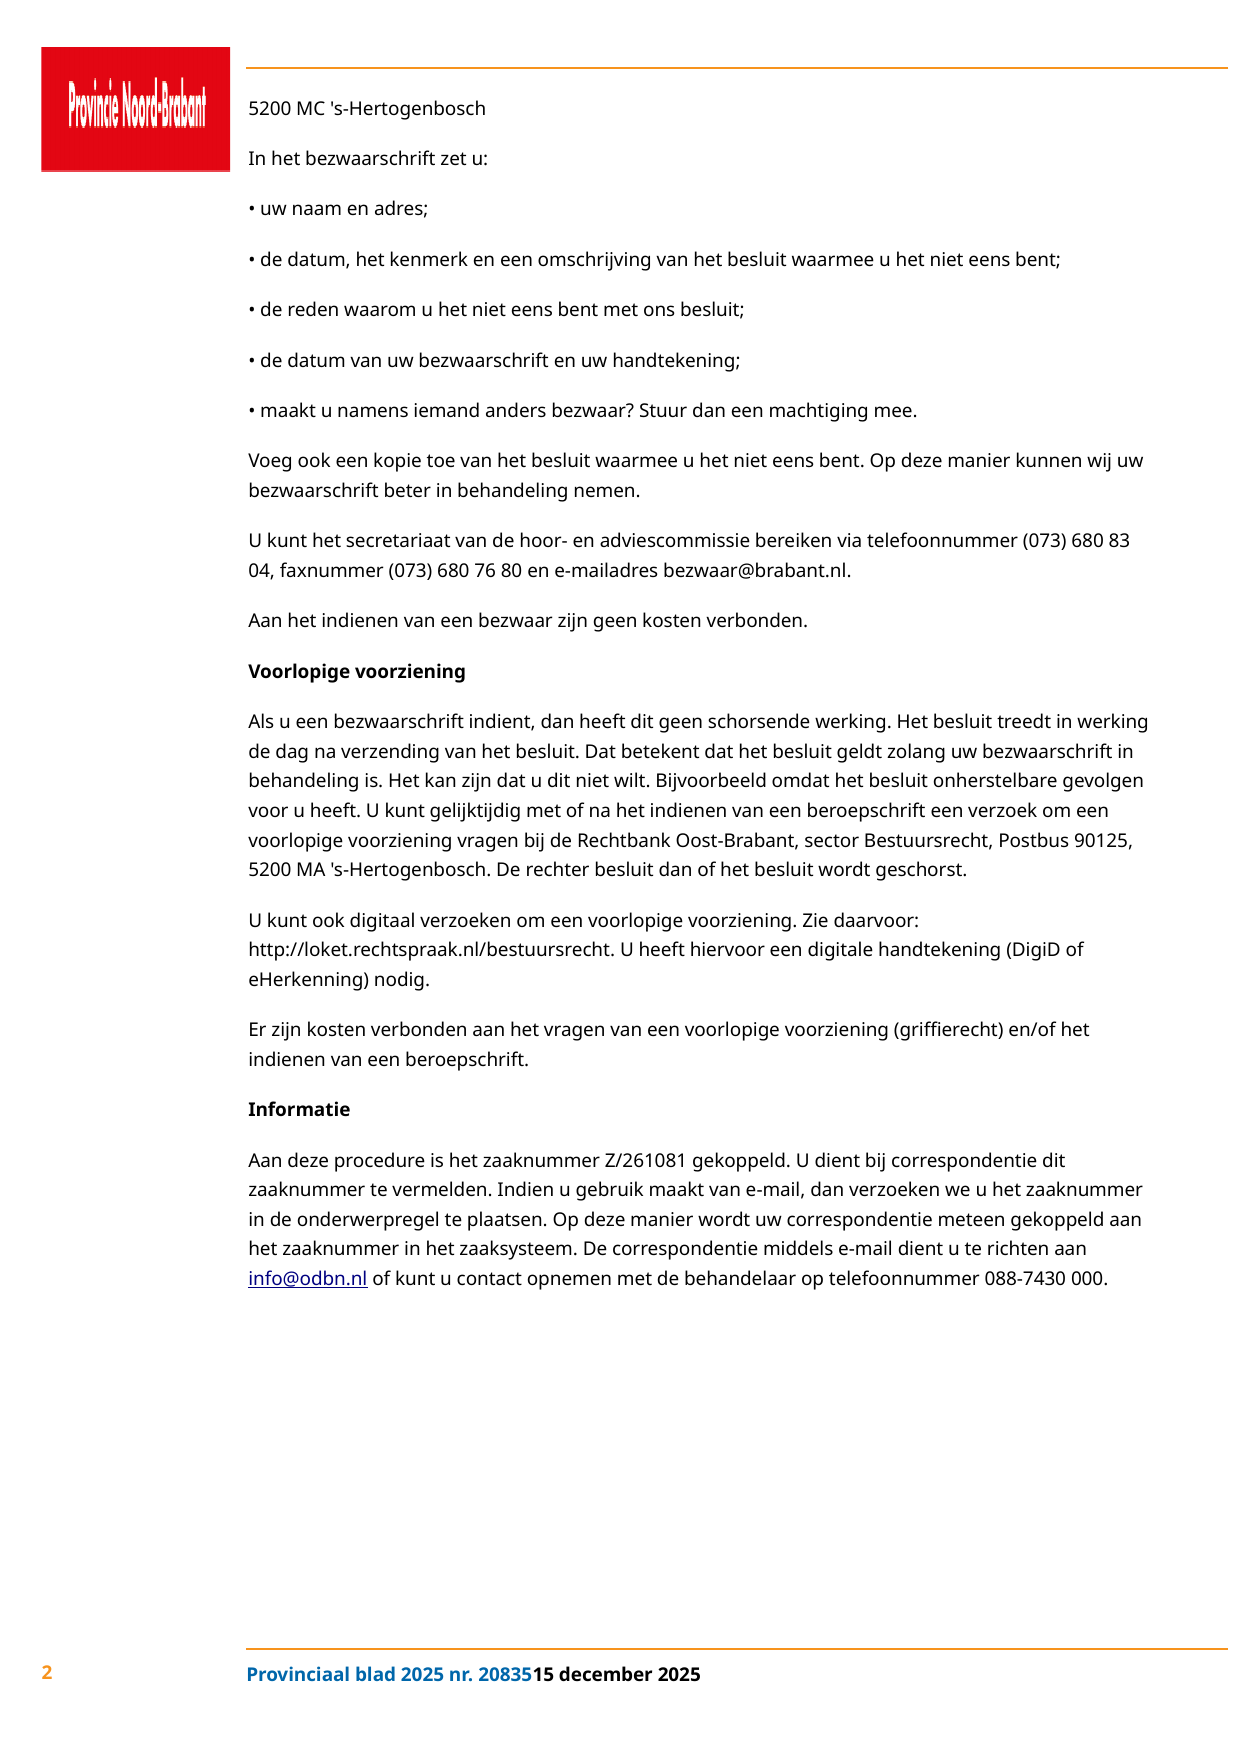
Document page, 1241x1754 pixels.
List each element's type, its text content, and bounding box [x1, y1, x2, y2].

text Als u een bezwaarschrift indient, dan heeft dit geen schorsende werking. Het besluit treedt in werking de dag na verzending van het besluit. Dat betekent dat het besluit geldt zolang uw bezwaarschrift in behandeling is. Het kan zijn dat u dit niet wilt. Bijvoorbeeld omdat het besluit onherstelbare gevolgen voor u heeft. U kunt gelijktijdig met of na het indienen van een beroepschrift een verzoek om een voorlopige voorziening vragen bij de Rechtbank Oost-Brabant, sector Bestuursrecht, Postbus 90125, 5200 MA 's‑Hertogenbosch. De rechter besluit dan of het besluit wordt geschorst. [248, 708, 1152, 882]
text Er zijn kosten verbonden aan het vragen van een voorlopige voorziening (griffierecht) en/of het indienen van een beroepschrift. [248, 1016, 1152, 1072]
text U kunt ook digitaal verzoeken om een voorlopige voorziening. Zie daarvoor: http://loket.rechtspraak.nl/bestuursrecht. U heeft hiervoor een digitale handtekening (DigiD of eHerkenning) nodig. [248, 907, 1152, 992]
text Voeg ook een kopie toe van het besluit waarmee u het niet eens bent. Op deze manier kunnen wij uw bezwaarschrift beter in behandeling nemen. [248, 448, 1152, 503]
text Informatie [248, 1096, 1152, 1122]
text • de datum, het kenmerk en een omschrijving van het besluit waarmee u het niet eens bent; [248, 246, 1152, 272]
text • uw naam en adres; [248, 196, 1152, 221]
text 5200 MC 's‑Hertogenbosch [248, 95, 1152, 121]
text • de datum van uw bezwaarschrift en uw handtekening; [248, 347, 1152, 373]
text Voorlopige voorziening [248, 658, 1152, 684]
text In het bezwaarschrift zet u: [248, 145, 1152, 171]
text • de reden waarom u het niet eens bent met ons besluit; [248, 296, 1152, 322]
text Aan deze procedure is het zaaknummer Z/261081 gekoppeld. U dient bij correspondentie dit zaaknummer te vermelden. Indien u gebruik maakt van e-mail, dan verzoeken we u het zaaknummer in de onderwerpregel te plaatsen. Op deze manier wordt uw correspondentie meteen gekoppeld aan het zaaknummer in het zaaksysteem. De correspondentie middels e-mail dient u te richten aan info@odbn.nl of kunt u contact opnemen met de behandelaar op telefoonnummer 088-7430 000. [248, 1147, 1152, 1291]
text Aan het indienen van een bezwaar zijn geen kosten verbonden. [248, 608, 1152, 633]
picture [41, 47, 231, 172]
text • maakt u namens iemand anders bezwaar? Stuur dan een machtiging mee. [248, 397, 1152, 423]
text U kunt het secretariaat van de hoor- en adviescommissie bereiken via telefoonnummer (073) 680 83 04, faxnummer (073) 680 76 80 en e-mailadres bezwaar@brabant.nl. [248, 528, 1152, 583]
